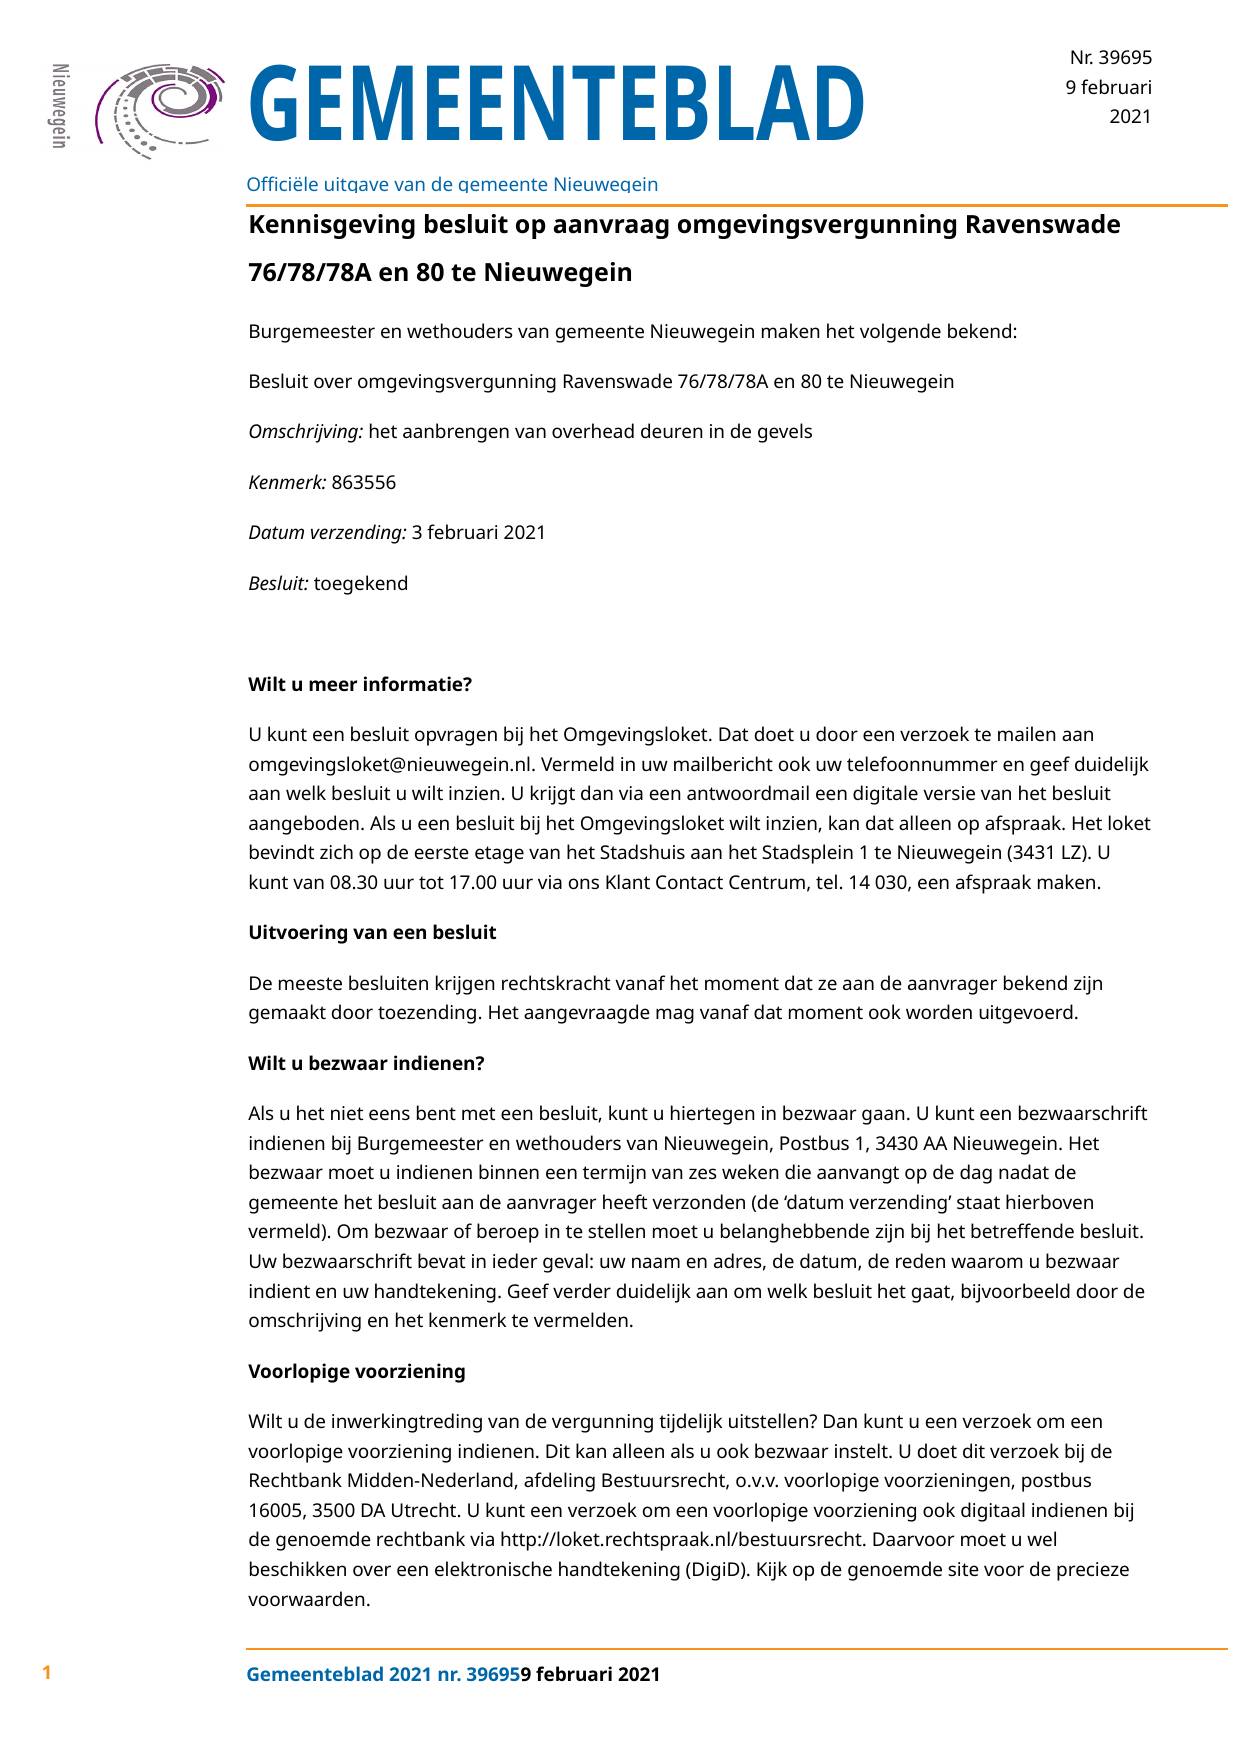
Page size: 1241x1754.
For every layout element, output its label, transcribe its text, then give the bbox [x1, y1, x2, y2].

text Wilt u de inwerkingtreding van de vergunning tijdelijk uitstellen? Dan kunt u een verzoek om een voorlopige voorziening indienen. Dit kan alleen als u ook bezwaar instelt. U doet dit verzoek bij de Rechtbank Midden-Nederland, afdeling Bestuursrecht, o.v.v. voorlopige voorzieningen, postbus 16005, 3500 DA Utrecht. U kunt een verzoek om een voorlopige voorziening ook digitaal indienen bij de genoemde rechtbank via http://loket.rechtspraak.nl/bestuursrecht. Daarvoor moet u wel beschikken over een elektronische handtekening (DigiD). Kijk op de genoemde site voor de precieze voorwaarden. [248, 1408, 1152, 1612]
text Omschrijving: het aanbrengen van overhead deuren in de gevels [248, 419, 1152, 444]
text Burgemeester en wethouders van gemeente Nieuwegein maken het volgende bekend: [248, 318, 1152, 344]
text Wilt u bezwaar indienen? [248, 1050, 1152, 1076]
text Wilt u meer informatie? [248, 671, 1152, 697]
text Besluit: toegekend [248, 570, 1152, 596]
text Kennisgeving besluit op aanvraag omgevingsvergunning Ravenswade 76/78/78A en 80 te Nieuwegein [248, 207, 1152, 288]
text Voorlopige voorziening [248, 1358, 1152, 1384]
text Uitvoering van een besluit [248, 919, 1152, 945]
text Datum verzending: 3 februari 2021 [248, 519, 1152, 545]
text Als u het niet eens bent met een besluit, kunt u hiertegen in bezwaar gaan. U kunt een bezwaarschrift indienen bij Burgemeester en wethouders van Nieuwegein, Postbus 1, 3430 AA Nieuwegein. Het bezwaar moet u indienen binnen een termijn van zes weken die aanvangt op de dag nadat de gemeente het besluit aan de aanvrager heeft verzonden (de ‘datum verzending’ staat hierboven vermeld). Om bezwaar of beroep in te stellen moet u belanghebbende zijn bij het betreffende besluit. Uw bezwaarschrift bevat in ieder geval: uw naam en adres, de datum, de reden waarom u bezwaar indient en uw handtekening. Geef verder duidelijk aan om welk besluit het gaat, bijvoorbeeld door de omschrijving en het kenmerk te vermelden. [248, 1100, 1152, 1333]
text De meeste besluiten krijgen rechtskracht vanaf het moment dat ze aan de aanvrager bekend zijn gemaakt door toezending. Het aangevraagde mag vanaf dat moment ook worden uitgevoerd. [248, 970, 1152, 1025]
text Kenmerk: 863556 [248, 469, 1152, 495]
text Besluit over omgevingsvergunning Ravenswade 76/78/78A en 80 te Nieuwegein [248, 368, 1152, 394]
text U kunt een besluit opvragen bij het Omgevingsloket. Dat doet u door een verzoek te mailen aan omgevingsloket@nieuwegein.nl. Vermeld in uw mailbericht ook uw telefoonnummer en geef duidelijk aan welk besluit u wilt inzien. U krijgt dan via een antwoordmail een digitale versie van het besluit aangeboden. Als u een besluit bij het Omgevingsloket wilt inzien, kan dat alleen op afspraak. Het loket bevindt zich op de eerste etage van het Stadshuis aan het Stadsplein 1 te Nieuwegein (3431 LZ). U kunt van 08.30 uur tot 17.00 uur via ons Klant Contact Centrum, tel. 14 030, een afspraak maken. [248, 721, 1152, 895]
picture [41, 47, 231, 172]
